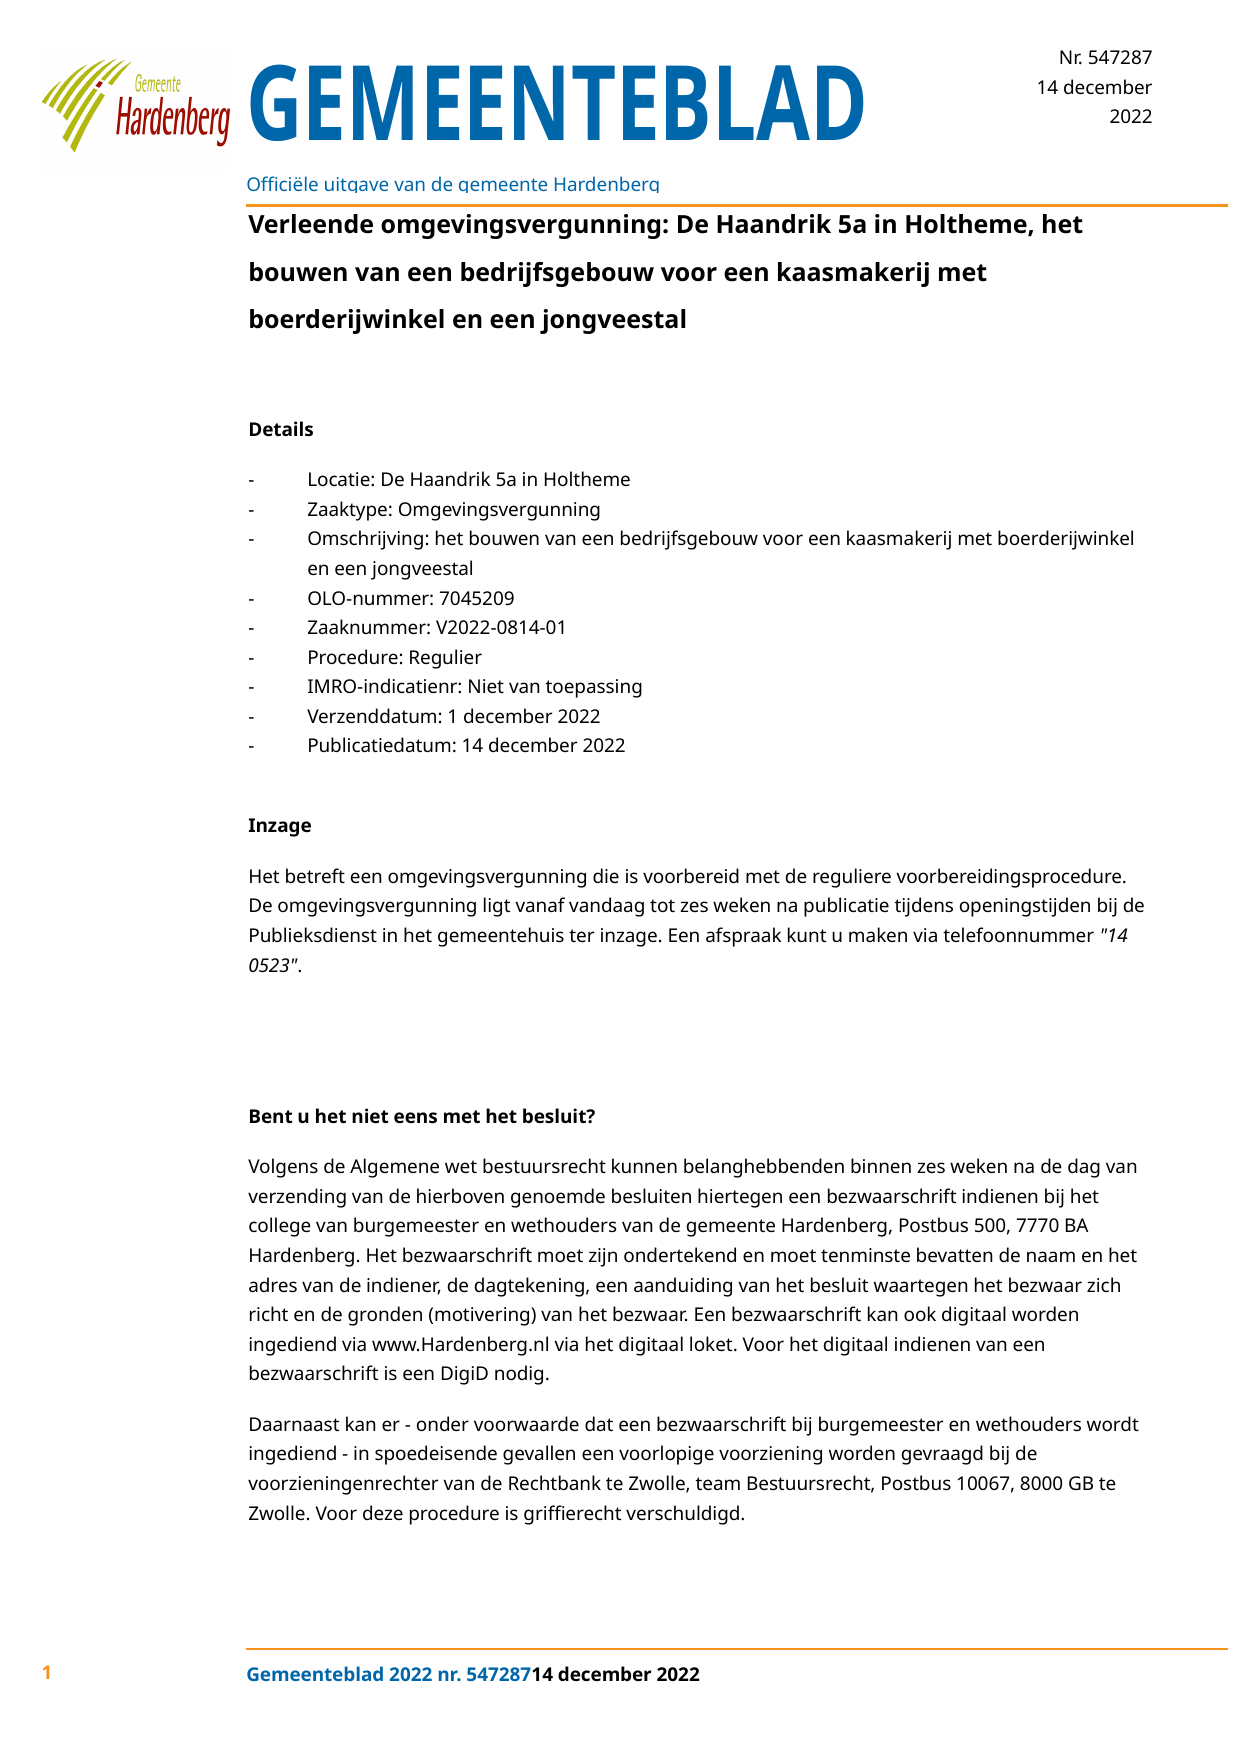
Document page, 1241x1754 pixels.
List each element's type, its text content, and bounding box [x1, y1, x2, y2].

list Verzenddatum: 1 december 2022 [248, 703, 1152, 729]
text Inzage [248, 813, 1152, 838]
text Daarnaast kan er - onder voorwaarde dat een bezwaarschrift bij burgemeester en wethouders wordt ingediend - in spoedeisende gevallen een voorlopige voorziening worden gevraagd bij de voorzieningenrechter van de Rechtbank te Zwolle, team Bestuursrecht, Postbus 10067, 8000 GB te Zwolle. Voor deze procedure is griffierecht verschuldigd. [248, 1411, 1152, 1525]
list Procedure: Regulier [248, 644, 1152, 669]
text Het betreft een omgevingsvergunning die is voorbereid met de reguliere voorbereidingsprocedure. De omgevingsvergunning ligt vanaf vandaag tot zes weken na publicatie tijdens openingstijden bij de Publieksdienst in het gemeentehuis ter inzage. Een afspraak kunt u maken via telefoonnummer "14 0523". [248, 863, 1152, 977]
list IMRO-indicatienr: Niet van toepassing [248, 673, 1152, 699]
list Publicatiedatum: 14 december 2022 [248, 733, 1152, 758]
text Volgens de Algemene wet bestuursrecht kunnen belanghebbenden binnen zes weken na de dag van verzending van de hierboven genoemde besluiten hiertegen een bezwaarschrift indienen bij het college van burgemeester en wethouders van de gemeente Hardenberg, Postbus 500, 7770 BA Hardenberg. Het bezwaarschrift moet zijn ondertekend en moet tenminste bevatten de naam en het adres van de indiener, de dagtekening, een aanduiding van het besluit waartegen het bezwaar zich richt en de gronden (motivering) van het bezwaar. Een bezwaarschrift kan ook digitaal worden ingediend via www.Hardenberg.nl via het digitaal loket. Voor het digitaal indienen van een bezwaarschrift is een DigiD nodig. [248, 1153, 1152, 1386]
text Verleende omgevingsvergunning: De Haandrik 5a in Holtheme, het bouwen van een bedrijfsgebouw voor een kaasmakerij met boerderijwinkel en een jongveestal [248, 207, 1152, 336]
list Zaaknummer: V2022-0814-01 [248, 614, 1152, 640]
list OLO-nummer: 7045209 [248, 585, 1152, 610]
text Bent u het niet eens met het besluit? [248, 1103, 1152, 1129]
list Locatie: De Haandrik 5a in Holtheme [248, 466, 1152, 492]
picture [41, 47, 231, 172]
list Omschrijving: het bouwen van een bedrijfsgebouw voor een kaasmakerij met boerderijwinkel en een jongveestal [248, 526, 1152, 581]
text Details [248, 416, 1152, 442]
list Zaaktype: Omgevingsvergunning [248, 496, 1152, 522]
